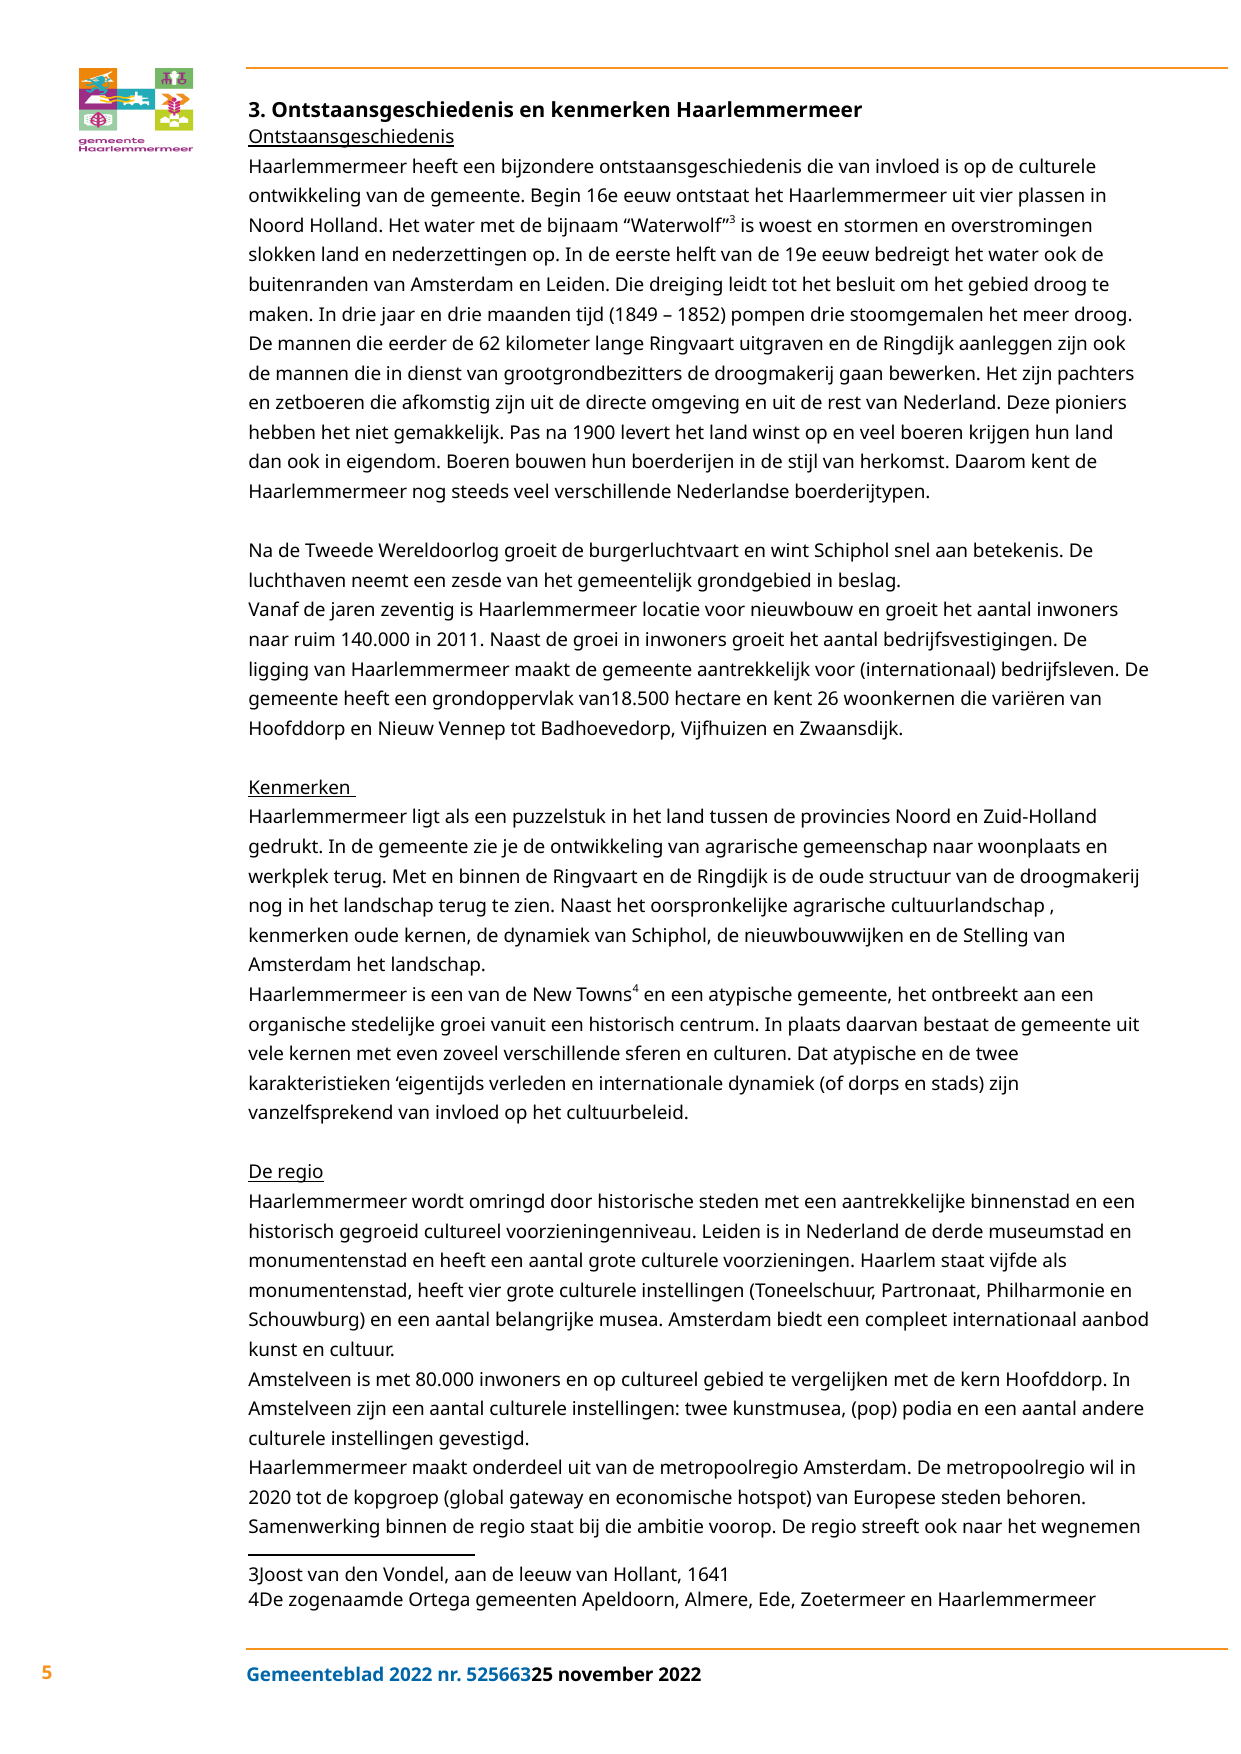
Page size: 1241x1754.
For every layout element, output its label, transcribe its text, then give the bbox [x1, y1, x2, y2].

text Na de Tweede Wereldoorlog groeit de burgerluchtvaart en wint Schiphol snel aan betekenis. De luchthaven neemt een zesde van het gemeentelijk grondgebied in beslag. [248, 537, 1152, 593]
text De zogenaamde Ortega gemeenten Apeldoorn, Almere, Ede, Zoetermeer en Haarlemmermeer [248, 1586, 1152, 1612]
text Ontstaansgeschiedenis [248, 123, 1152, 149]
text De regio [248, 1159, 1152, 1184]
text De mannen die eerder de 62 kilometer lange Ringvaart uitgraven en de Ringdijk aanleggen zijn ook de mannen die in dienst van grootgrondbezitters de droogmakerij gaan bewerken. Het zijn pachters en zetboeren die afkomstig zijn uit de directe omgeving en uit de rest van Nederland. Deze pioniers hebben het niet gemakkelijk. Pas na 1900 levert het land winst op en veel boeren krijgen hun land dan ook in eigendom. Boeren bouwen hun boerderijen in de stijl van herkomst. Daarom kent de Haarlemmermeer nog steeds veel verschillende Nederlandse boerderijtypen. [248, 330, 1152, 504]
text Haarlemmermeer maakt onderdeel uit van de metropoolregio Amsterdam. De metropoolregio wil in 2020 tot de kopgroep (global gateway en economische hotspot) van Europese steden behoren. Samenwerking binnen de regio staat bij die ambitie voorop. De regio streeft ook naar het wegnemen [248, 1454, 1152, 1539]
text Haarlemmermeer wordt omringd door historische steden met een aantrekkelijke binnenstad en een historisch gegroeid cultureel voorzieningenniveau. Leiden is in Nederland de derde museumstad en monumentenstad en heeft een aantal grote culturele voorzieningen. Haarlem staat vijfde als monumentenstad, heeft vier grote culturele instellingen (Toneelschuur, Partronaat, Philharmonie en Schouwburg) en een aantal belangrijke musea. Amsterdam biedt een compleet internationaal aanbod kunst en cultuur. [248, 1188, 1152, 1362]
text Vanaf de jaren zeventig is Haarlemmermeer locatie voor nieuwbouw en groeit het aantal inwoners naar ruim 140.000 in 2011. Naast de groei in inwoners groeit het aantal bedrijfsvestigingen. De ligging van Haarlemmermeer maakt de gemeente aantrekkelijk voor (internationaal) bedrijfsleven. De gemeente heeft een grondoppervlak van18.500 hectare en kent 26 woonkernen die variëren van Hoofddorp en Nieuw Vennep tot Badhoevedorp, Vijfhuizen en Zwaansdijk. [248, 597, 1152, 741]
text 3. Ontstaansgeschiedenis en kenmerken Haarlemmermeer [248, 95, 1152, 123]
picture [41, 47, 231, 172]
text Kenmerken [248, 774, 1152, 800]
text Joost van den Vondel, aan de leeuw van Hollant, 1641 [248, 1561, 1152, 1586]
text Amstelveen is met 80.000 inwoners en op cultureel gebied te vergelijken met de kern Hoofddorp. In Amstelveen zijn een aantal culturele instellingen: twee kunstmusea, (pop) podia en een aantal andere culturele instellingen gevestigd. [248, 1366, 1152, 1451]
text Haarlemmermeer heeft een bijzondere ontstaansgeschiedenis die van invloed is op de culturele ontwikkeling van de gemeente. Begin 16e eeuw ontstaat het Haarlemmermeer uit vier plassen in Noord Holland. Het water met de bijnaam “Waterwolf” is woest en stormen en overstromingen slokken land en nederzettingen op. In de eerste helft van de 19e eeuw bedreigt het water ook de buitenranden van Amsterdam en Leiden. Die dreiging leidt tot het besluit om het gebied droog te maken. In drie jaar en drie maanden tijd (1849 – 1852) pompen drie stoomgemalen het meer droog. [248, 153, 1152, 326]
text Haarlemmermeer ligt als een puzzelstuk in het land tussen de provincies Noord en Zuid-Holland gedrukt. In de gemeente zie je de ontwikkeling van agrarische gemeenschap naar woonplaats en werkplek terug. Met en binnen de Ringvaart en de Ringdijk is de oude structuur van de droogmakerij nog in het landschap terug te zien. Naast het oorspronkelijke agrarische cultuurlandschap , kenmerken oude kernen, de dynamiek van Schiphol, de nieuwbouwwijken en de Stelling van Amsterdam het landschap. [248, 804, 1152, 977]
text Haarlemmermeer is een van de New Towns en een atypische gemeente, het ontbreekt aan een organische stedelijke groei vanuit een historisch centrum. In plaats daarvan bestaat de gemeente uit vele kernen met even zoveel verschillende sferen en culturen. Dat atypische en de twee karakteristieken ‘eigentijds verleden en internationale dynamiek (of dorps en stads) zijn vanzelfsprekend van invloed op het cultuurbeleid. [248, 981, 1152, 1125]
